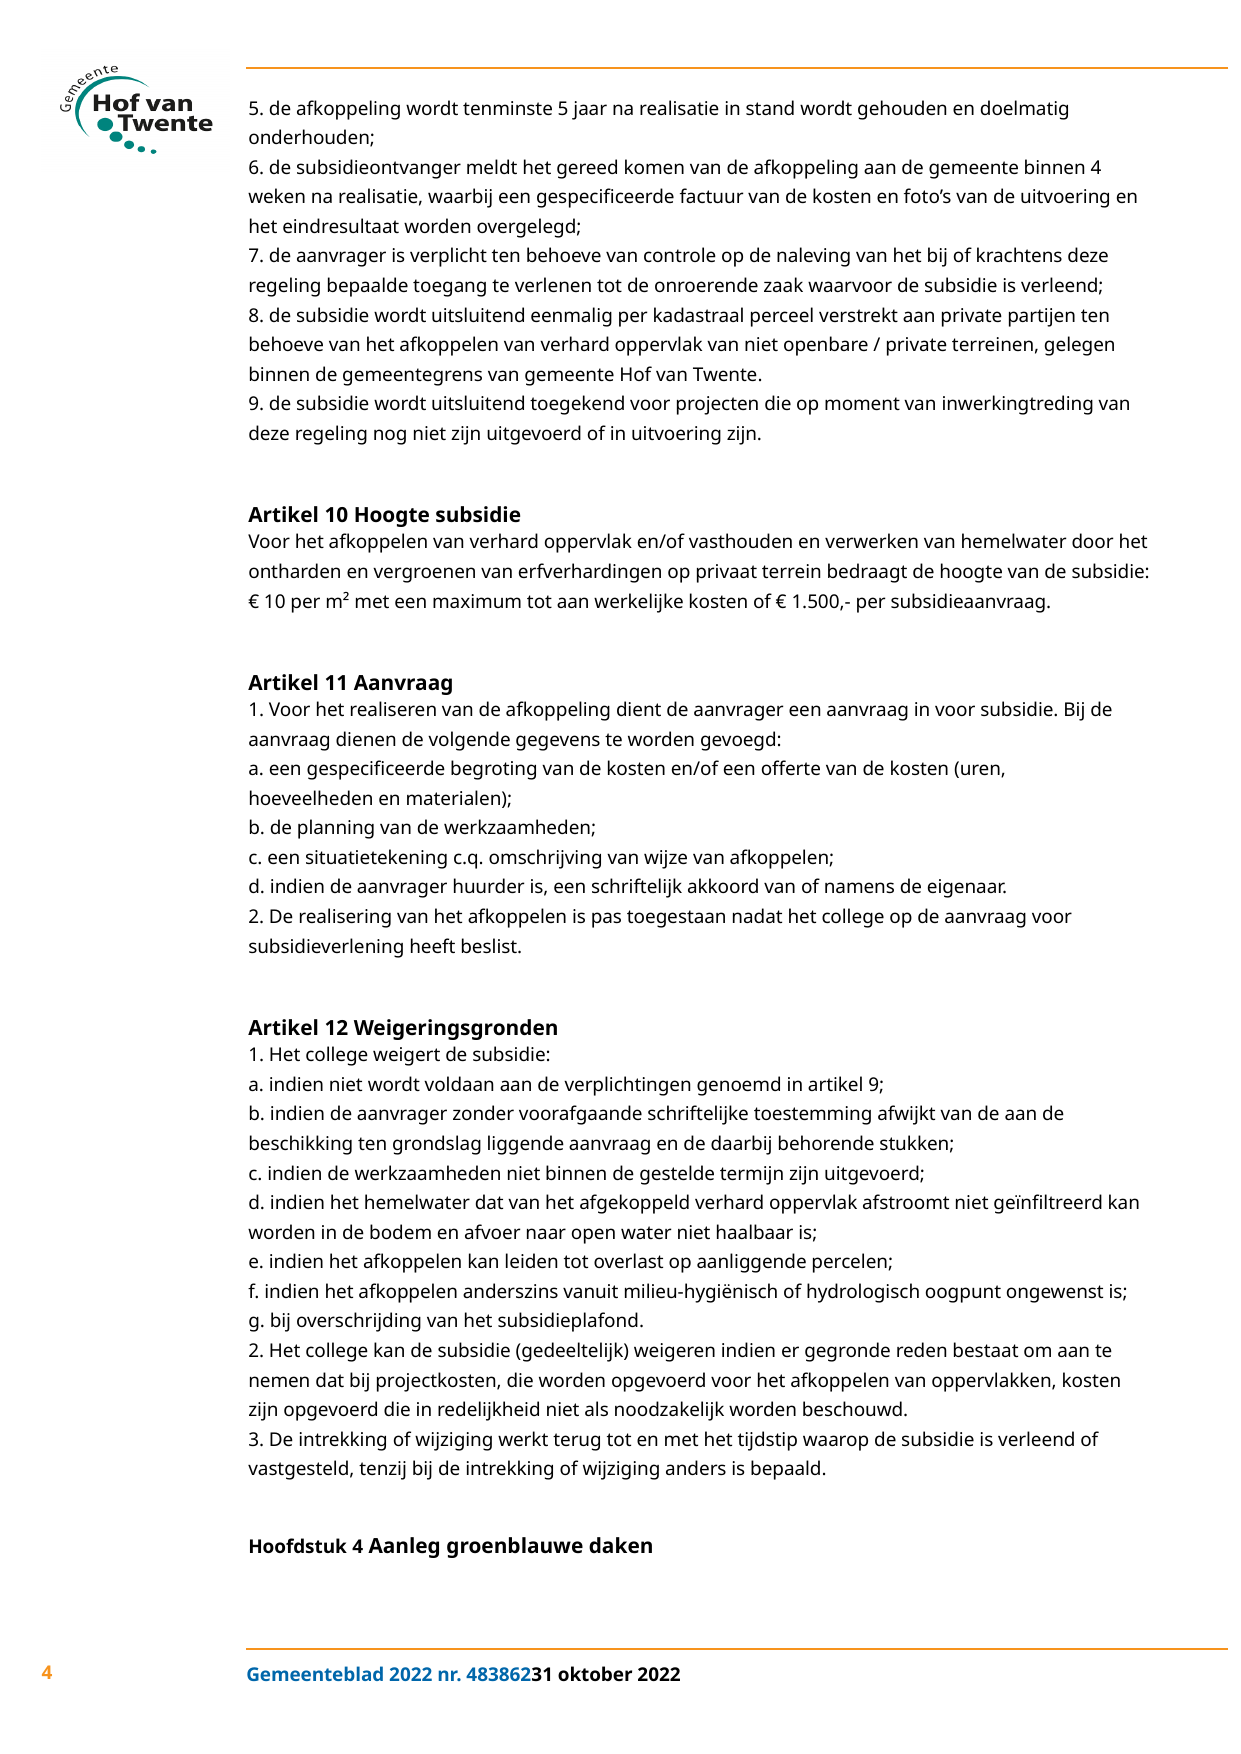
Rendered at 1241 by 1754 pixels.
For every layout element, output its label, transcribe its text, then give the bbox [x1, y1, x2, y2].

text 5. de afkoppeling wordt tenminste 5 jaar na realisatie in stand wordt gehouden en doelmatig onderhouden; [248, 95, 1152, 150]
text 1. Het college weigert de subsidie: [248, 1041, 1152, 1067]
text a. indien niet wordt voldaan aan de verplichtingen genoemd in artikel 9; [248, 1071, 1152, 1097]
text 8. de subsidie wordt uitsluitend eenmalig per kadastraal perceel verstrekt aan private partijen ten behoeve van het afkoppelen van verhard oppervlak van niet openbare / private terreinen, gelegen binnen de gemeentegrens van gemeente Hof van Twente. [248, 302, 1152, 387]
text c. indien de werkzaamheden niet binnen de gestelde termijn zijn uitgevoerd; [248, 1160, 1152, 1185]
text f. indien het afkoppelen anderszins vanuit milieu-hygiënisch of hydrologisch oogpunt ongewenst is; [248, 1278, 1152, 1304]
text 6. de subsidieontvanger meldt het gereed komen van de afkoppeling aan de gemeente binnen 4 weken na realisatie, waarbij een gespecificeerde factuur van de kosten en foto’s van de uitvoering en het eindresultaat worden overgelegd; [248, 154, 1152, 239]
text 7. de aanvrager is verplicht ten behoeve van controle op de naleving van het bij of krachtens deze regeling bepaalde toegang te verlenen tot de onroerende zaak waarvoor de subsidie is verleend; [248, 243, 1152, 298]
text b. de planning van de werkzaamheden; [248, 814, 1152, 840]
text g. bij overschrijding van het subsidieplafond. [248, 1308, 1152, 1333]
text c. een situatietekening c.q. omschrijving van wijze van afkoppelen; [248, 844, 1152, 870]
text Hoofdstuk 4 Aanleg groenblauwe daken [248, 1531, 1152, 1559]
text e. indien het afkoppelen kan leiden tot overlast op aanliggende percelen; [248, 1248, 1152, 1274]
text Artikel 11 Aanvraag [248, 668, 1152, 696]
text b. indien de aanvrager zonder voorafgaande schriftelijke toestemming afwijkt van de aan de beschikking ten grondslag liggende aanvraag en de daarbij behorende stukken; [248, 1101, 1152, 1156]
text 1. Voor het realiseren van de afkoppeling dient de aanvrager een aanvraag in voor subsidie. Bij de aanvraag dienen de volgende gegevens te worden gevoegd: [248, 696, 1152, 752]
text 2. Het college kan de subsidie (gedeeltelijk) weigeren indien er gegronde reden bestaat om aan te nemen dat bij projectkosten, die worden opgevoerd voor het afkoppelen van oppervlakken, kosten zijn opgevoerd die in redelijkheid niet als noodzakelijk worden beschouwd. [248, 1337, 1152, 1422]
text Voor het afkoppelen van verhard oppervlak en/of vasthouden en verwerken van hemelwater door het ontharden en vergroenen van erfverhardingen op privaat terrein bedraagt de hoogte van de subsidie: € 10 per m² met een maximum tot aan werkelijke kosten of € 1.500,- per subsidieaanvraag. [248, 529, 1152, 613]
text hoeveelheden en materialen); [248, 785, 1152, 811]
text 3. De intrekking of wijziging werkt terug tot en met het tijdstip waarop de subsidie is verleend of vastgesteld, tenzij bij de intrekking of wijziging anders is bepaald. [248, 1426, 1152, 1481]
text a. een gespecificeerde begroting van de kosten en/of een offerte van de kosten (uren, [248, 755, 1152, 781]
text 2. De realisering van het afkoppelen is pas toegestaan nadat het college op de aanvraag voor subsidieverlening heeft beslist. [248, 903, 1152, 959]
picture [41, 47, 231, 172]
text 9. de subsidie wordt uitsluitend toegekend voor projecten die op moment van inwerkingtreding van deze regeling nog niet zijn uitgevoerd of in uitvoering zijn. [248, 391, 1152, 446]
text d. indien de aanvrager huurder is, een schriftelijk akkoord van of namens de eigenaar. [248, 874, 1152, 899]
text Artikel 10 Hoogte subsidie [248, 500, 1152, 529]
text Artikel 12 Weigeringsgronden [248, 1013, 1152, 1041]
text d. indien het hemelwater dat van het afgekoppeld verhard oppervlak afstroomt niet geïnfiltreerd kan worden in de bodem en afvoer naar open water niet haalbaar is; [248, 1189, 1152, 1244]
